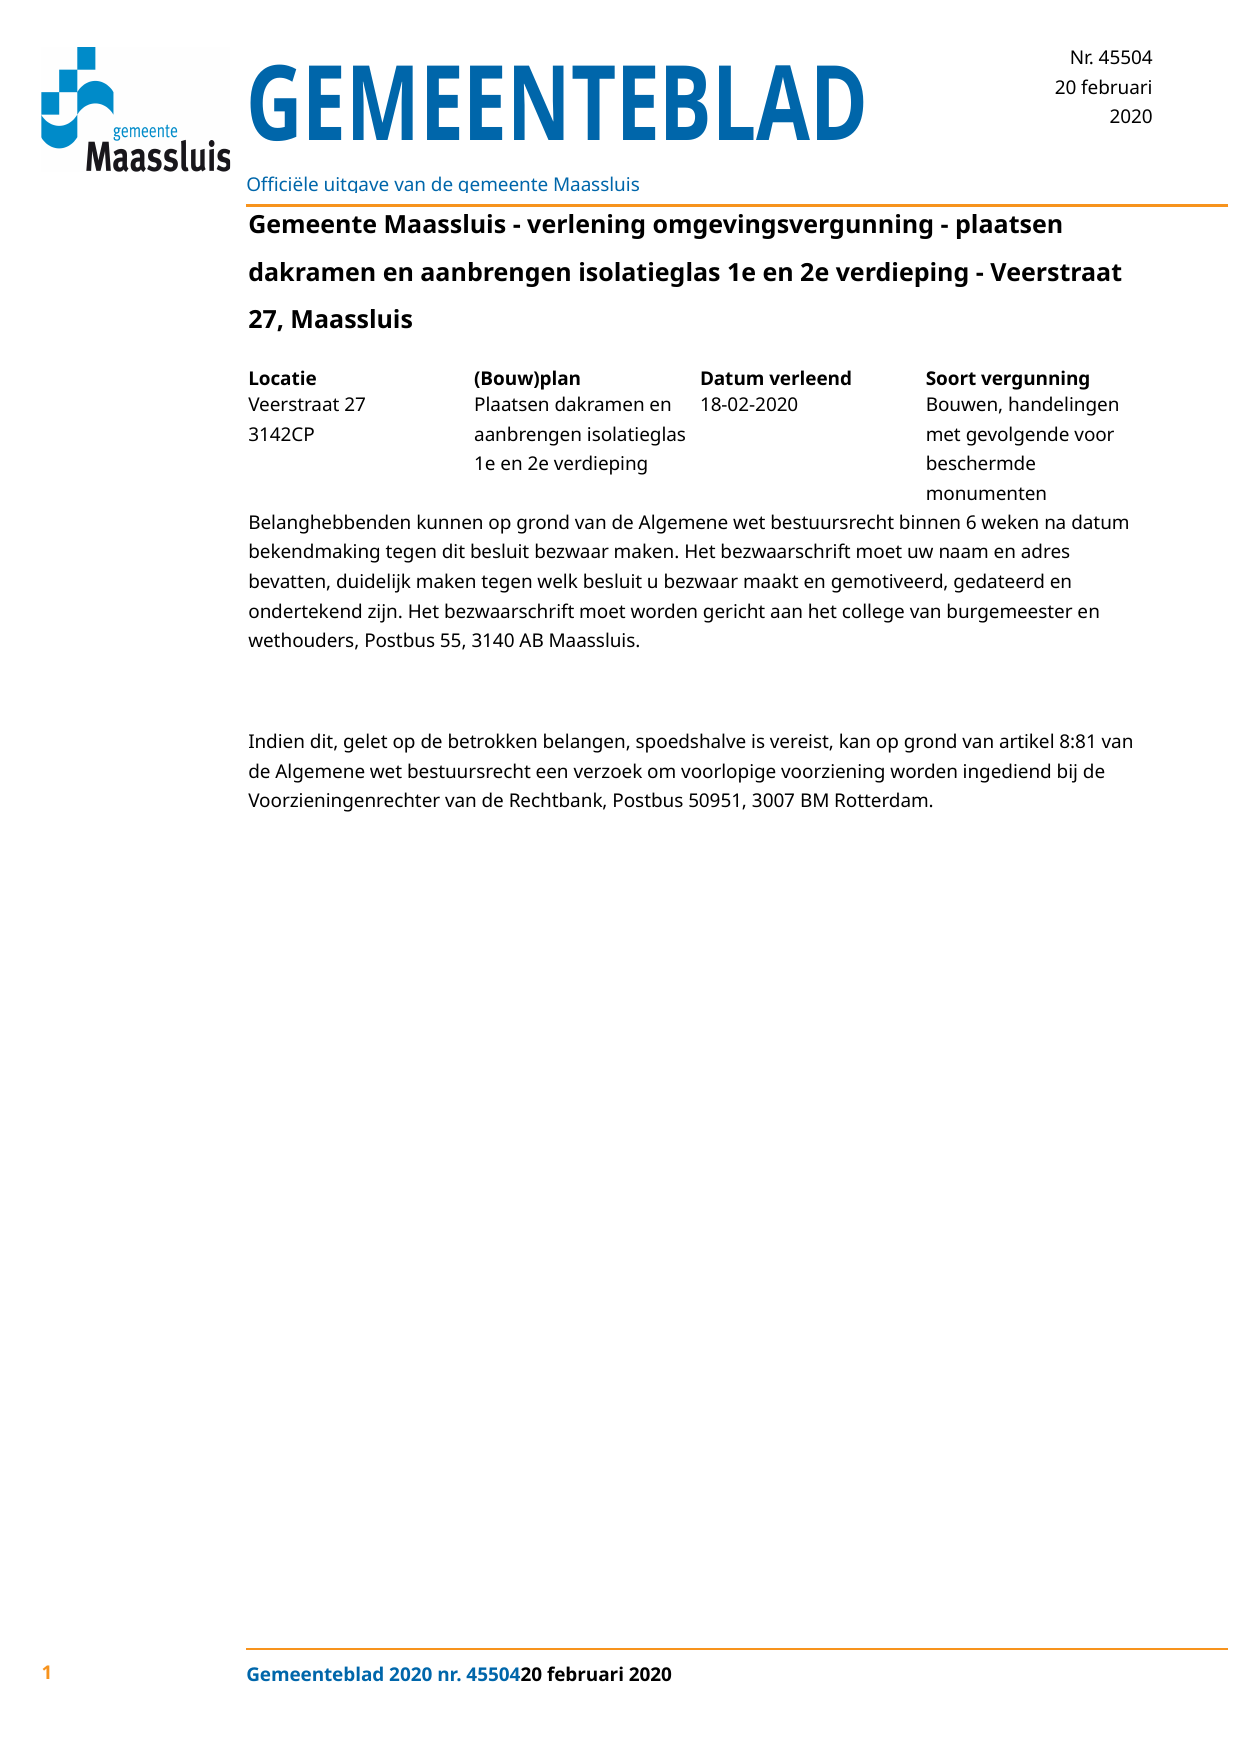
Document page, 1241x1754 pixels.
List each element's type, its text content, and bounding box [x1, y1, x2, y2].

picture [41, 47, 77, 92]
table_header Datum verleend [700, 366, 926, 391]
table_cell Bouwen, handelingen met gevolgende voor beschermde monumenten [926, 391, 1152, 506]
table_header Soort vergunning [926, 366, 1152, 391]
table_cell Veerstraat 27 3142CP [248, 391, 474, 506]
text Indien dit, gelet op de betrokken belangen, spoedshalve is vereist, kan op grond van artikel 8:81 van de Algemene wet bestuursrecht een verzoek om voorlopige voorziening worden ingediend bij de Voorzieningenrechter van de Rechtbank, Postbus 50951, 3007 BM Rotterdam. [248, 728, 1152, 813]
table_cell 18-02-2020 [700, 391, 926, 506]
text Belanghebbenden kunnen op grond van de Algemene wet bestuursrecht binnen 6 weken na datum bekendmaking tegen dit besluit bezwaar maken. Het bezwaarschrift moet uw naam en adres bevatten, duidelijk maken tegen welk besluit u bezwaar maakt en gemotiveerd, gedateerd en ondertekend zijn. Het bezwaarschrift moet worden gericht aan het college van burgemeester en wethouders, Postbus 55, 3140 AB Maassluis. [248, 509, 1152, 653]
table_header (Bouw)plan [474, 366, 700, 391]
table_header Locatie [248, 366, 474, 391]
text Gemeente Maassluis - verlening omgevingsvergunning - plaatsen dakramen en aanbrengen isolatieglas 1e en 2e verdieping - Veerstraat 27, Maassluis [248, 207, 1152, 336]
table_cell Plaatsen dakramen en aanbrengen isolatieglas 1e en 2e verdieping [474, 391, 700, 506]
picture [41, 47, 231, 172]
